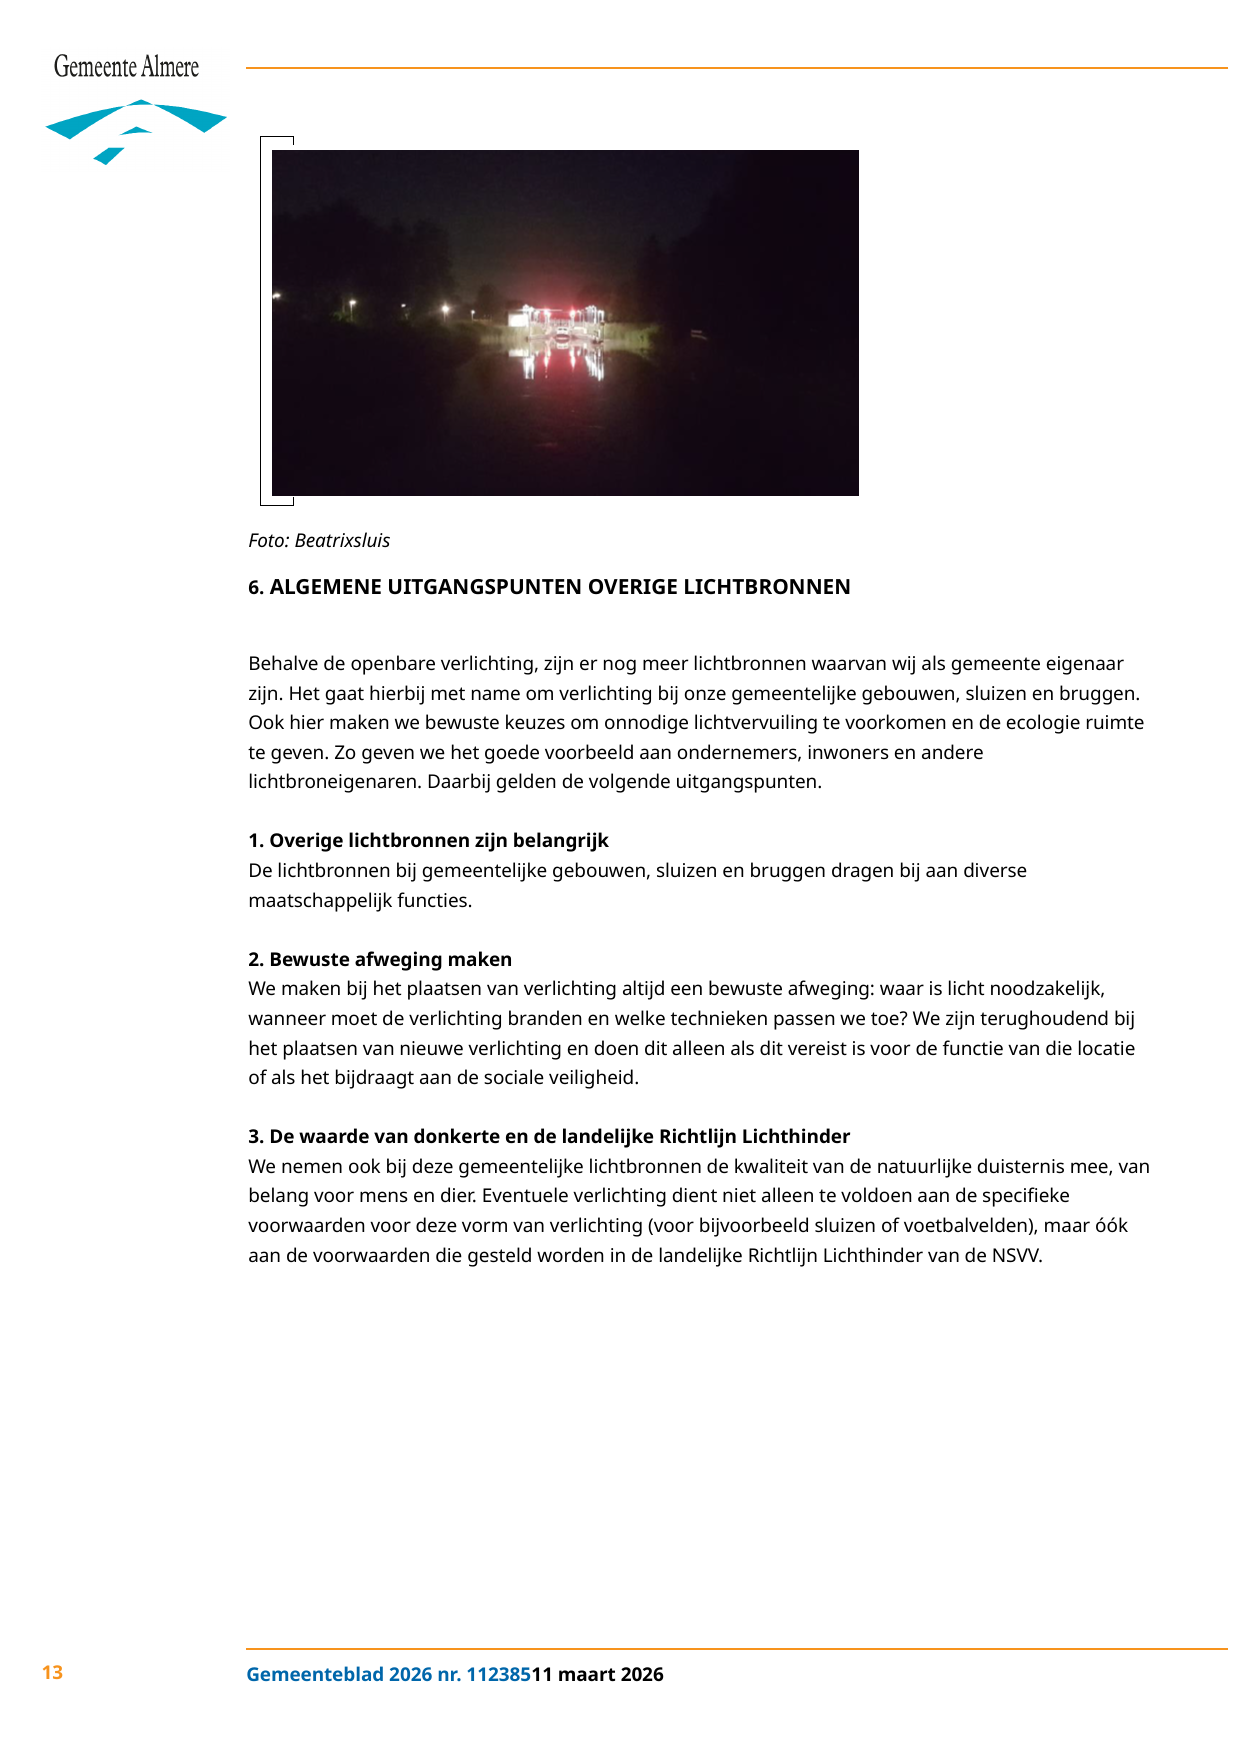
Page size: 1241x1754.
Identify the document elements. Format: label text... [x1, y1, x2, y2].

text Behalve de openbare verlichting, zijn er nog meer lichtbronnen waarvan wij als gemeente eigenaar zijn. Het gaat hierbij met name om verlichting bij onze gemeentelijke gebouwen, sluizen en bruggen. Ook hier maken we bewuste keuzes om onnodige lichtvervuiling te voorkomen en de ecologie ruimte te geven. Zo geven we het goede voorbeeld aan ondernemers, inwoners en andere lichtbroneigenaren. Daarbij gelden de volgende uitgangspunten. [248, 650, 1152, 794]
text 1. Overige lichtbronnen zijn belangrijk [248, 828, 1152, 853]
text We nemen ook bij deze gemeentelijke lichtbronnen de kwaliteit van de natuurlijke duisternis mee, van belang voor mens en dier. Eventuele verlichting dient niet alleen te voldoen aan de specifieke voorwaarden voor deze vorm van verlichting (voor bijvoorbeeld sluizen of voetbalvelden), maar óók aan de voorwaarden die gesteld worden in de landelijke Richtlijn Lichthinder van de NSVV. [248, 1153, 1152, 1268]
text Foto: Beatrixsluis [248, 527, 1152, 553]
text We maken bij het plaatsen van verlichting altijd een bewuste afweging: waar is licht noodzakelijk, wanneer moet de verlichting branden en welke technieken passen we toe? We zijn terughoudend bij het plaatsen van nieuwe verlichting en doen dit alleen als dit vereist is voor de functie van die locatie of als het bijdraagt aan de sociale veiligheid. [248, 976, 1152, 1090]
text 6. ALGEMENE UITGANGSPUNTEN OVERIGE LICHTBRONNEN [248, 572, 1152, 601]
text 2. Bewuste afweging maken [248, 946, 1152, 972]
picture [41, 47, 231, 172]
picture [268, 145, 860, 497]
text De lichtbronnen bij gemeentelijke gebouwen, sluizen en bruggen dragen bij aan diverse maatschappelijk functies. [248, 857, 1152, 913]
text 3. De waarde van donkerte en de landelijke Richtlijn Lichthinder [248, 1123, 1152, 1149]
